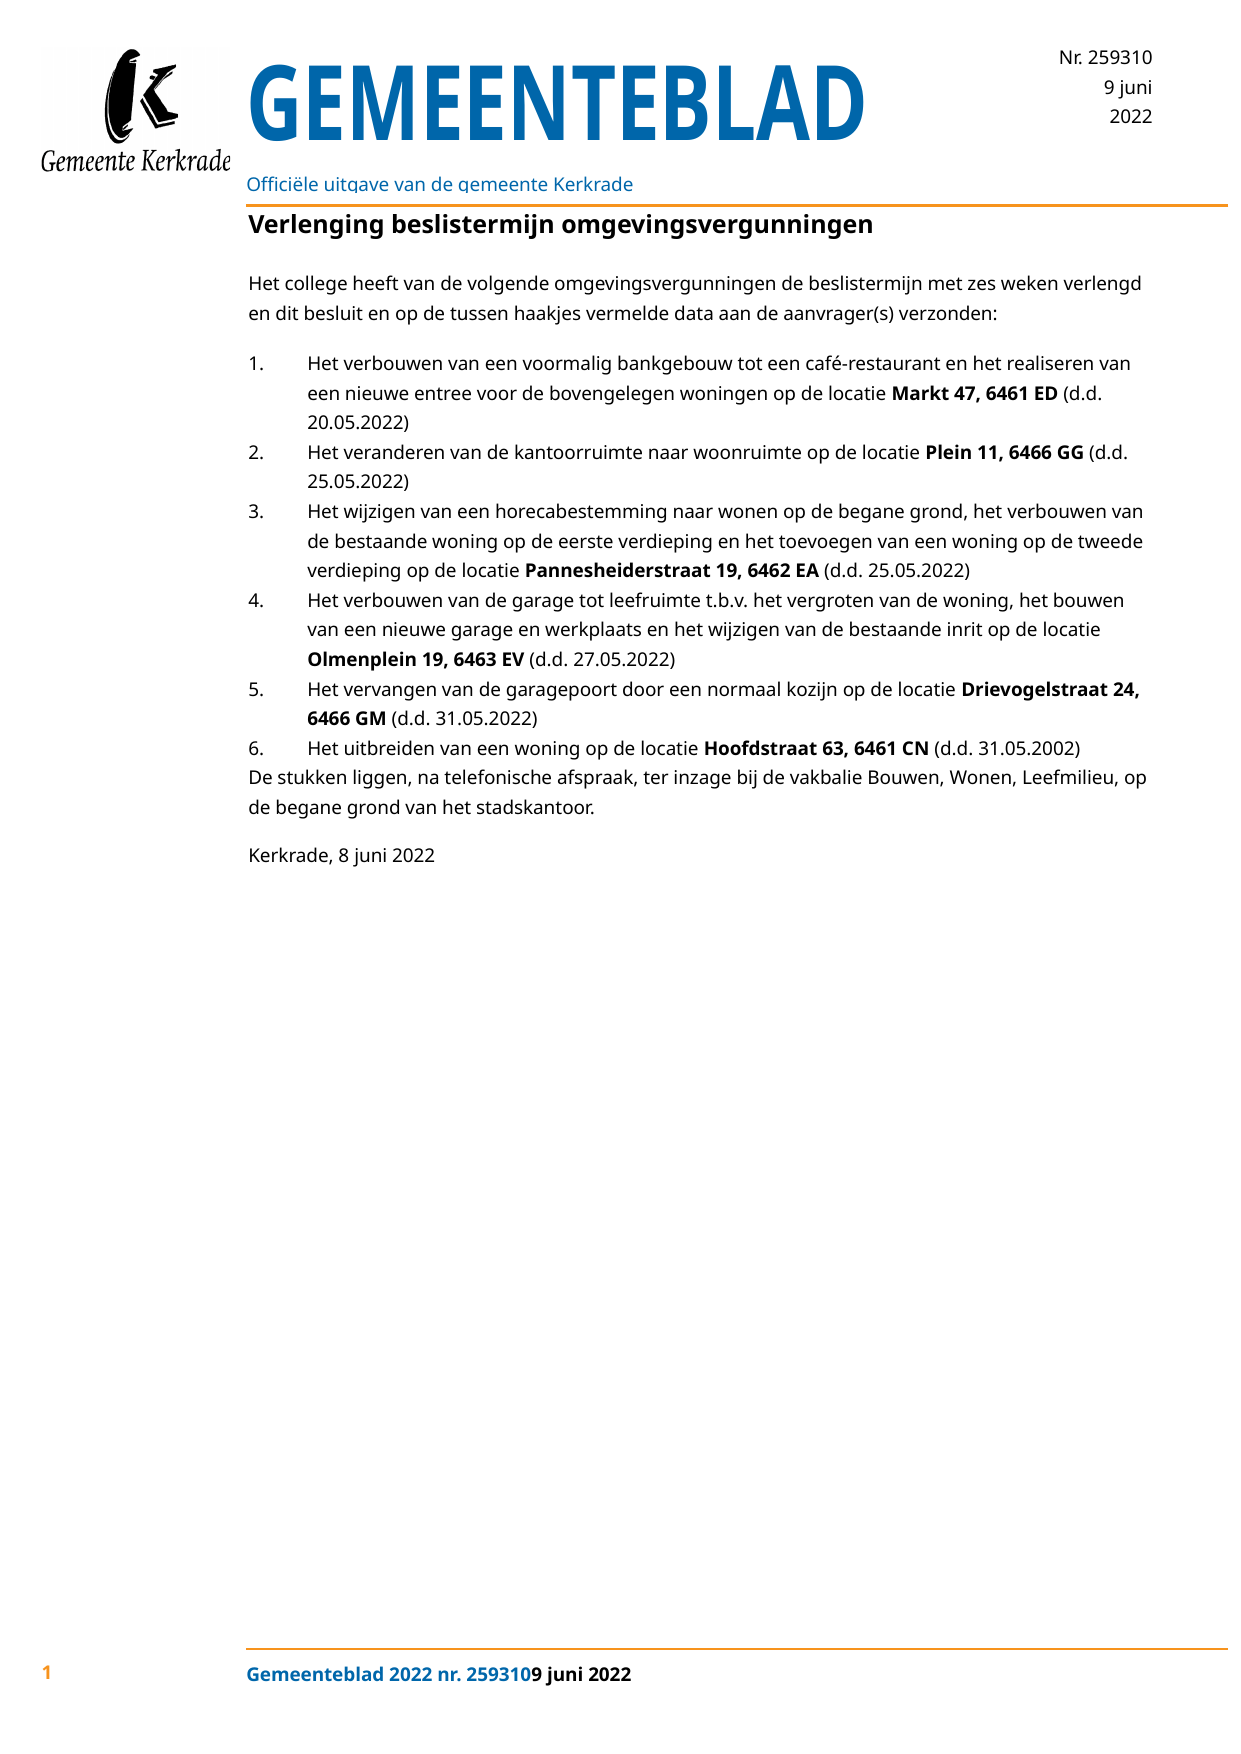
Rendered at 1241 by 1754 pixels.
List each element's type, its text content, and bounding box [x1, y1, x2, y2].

picture [41, 47, 231, 172]
list Het vervangen van de garagepoort door een normaal kozijn op de locatie Drievogelstraat 24, 6466 GM (d.d. 31.05.2022) [248, 676, 1152, 731]
text De stukken liggen, na telefonische afspraak, ter inzage bij de vakbalie Bouwen, Wonen, Leefmilieu, op de begane grond van het stadskantoor. [248, 764, 1152, 820]
list Het verbouwen van de garage tot leefruimte t.b.v. het vergroten van de woning, het bouwen van een nieuwe garage en werkplaats en het wijzigen van de bestaande inrit op de locatie Olmenplein 19, 6463 EV (d.d. 27.05.2022) [248, 587, 1152, 672]
list Het uitbreiden van een woning op de locatie Hoofdstraat 63, 6461 CN (d.d. 31.05.2002) [248, 735, 1152, 761]
list Het verbouwen van een voormalig bankgebouw tot een café-restaurant en het realiseren van een nieuwe entree voor de bovengelegen woningen op de locatie Markt 47, 6461 ED (d.d. 20.05.2022) [248, 350, 1152, 435]
text Het college heeft van de volgende omgevingsvergunningen de beslistermijn met zes weken verlengd en dit besluit en op de tussen haakjes vermelde data aan de aanvrager(s) verzonden: [248, 270, 1152, 326]
text Kerkrade, 8 juni 2022 [248, 842, 1152, 868]
text Verlenging beslistermijn omgevingsvergunningen [248, 207, 1152, 241]
list Het wijzigen van een horecabestemming naar wonen op de begane grond, het verbouwen van de bestaande woning op de eerste verdieping en het toevoegen van een woning op de tweede verdieping op de locatie Pannesheiderstraat 19, 6462 EA (d.d. 25.05.2022) [248, 498, 1152, 583]
list Het veranderen van de kantoorruimte naar woonruimte op de locatie Plein 11, 6466 GG (d.d. 25.05.2022) [248, 439, 1152, 494]
